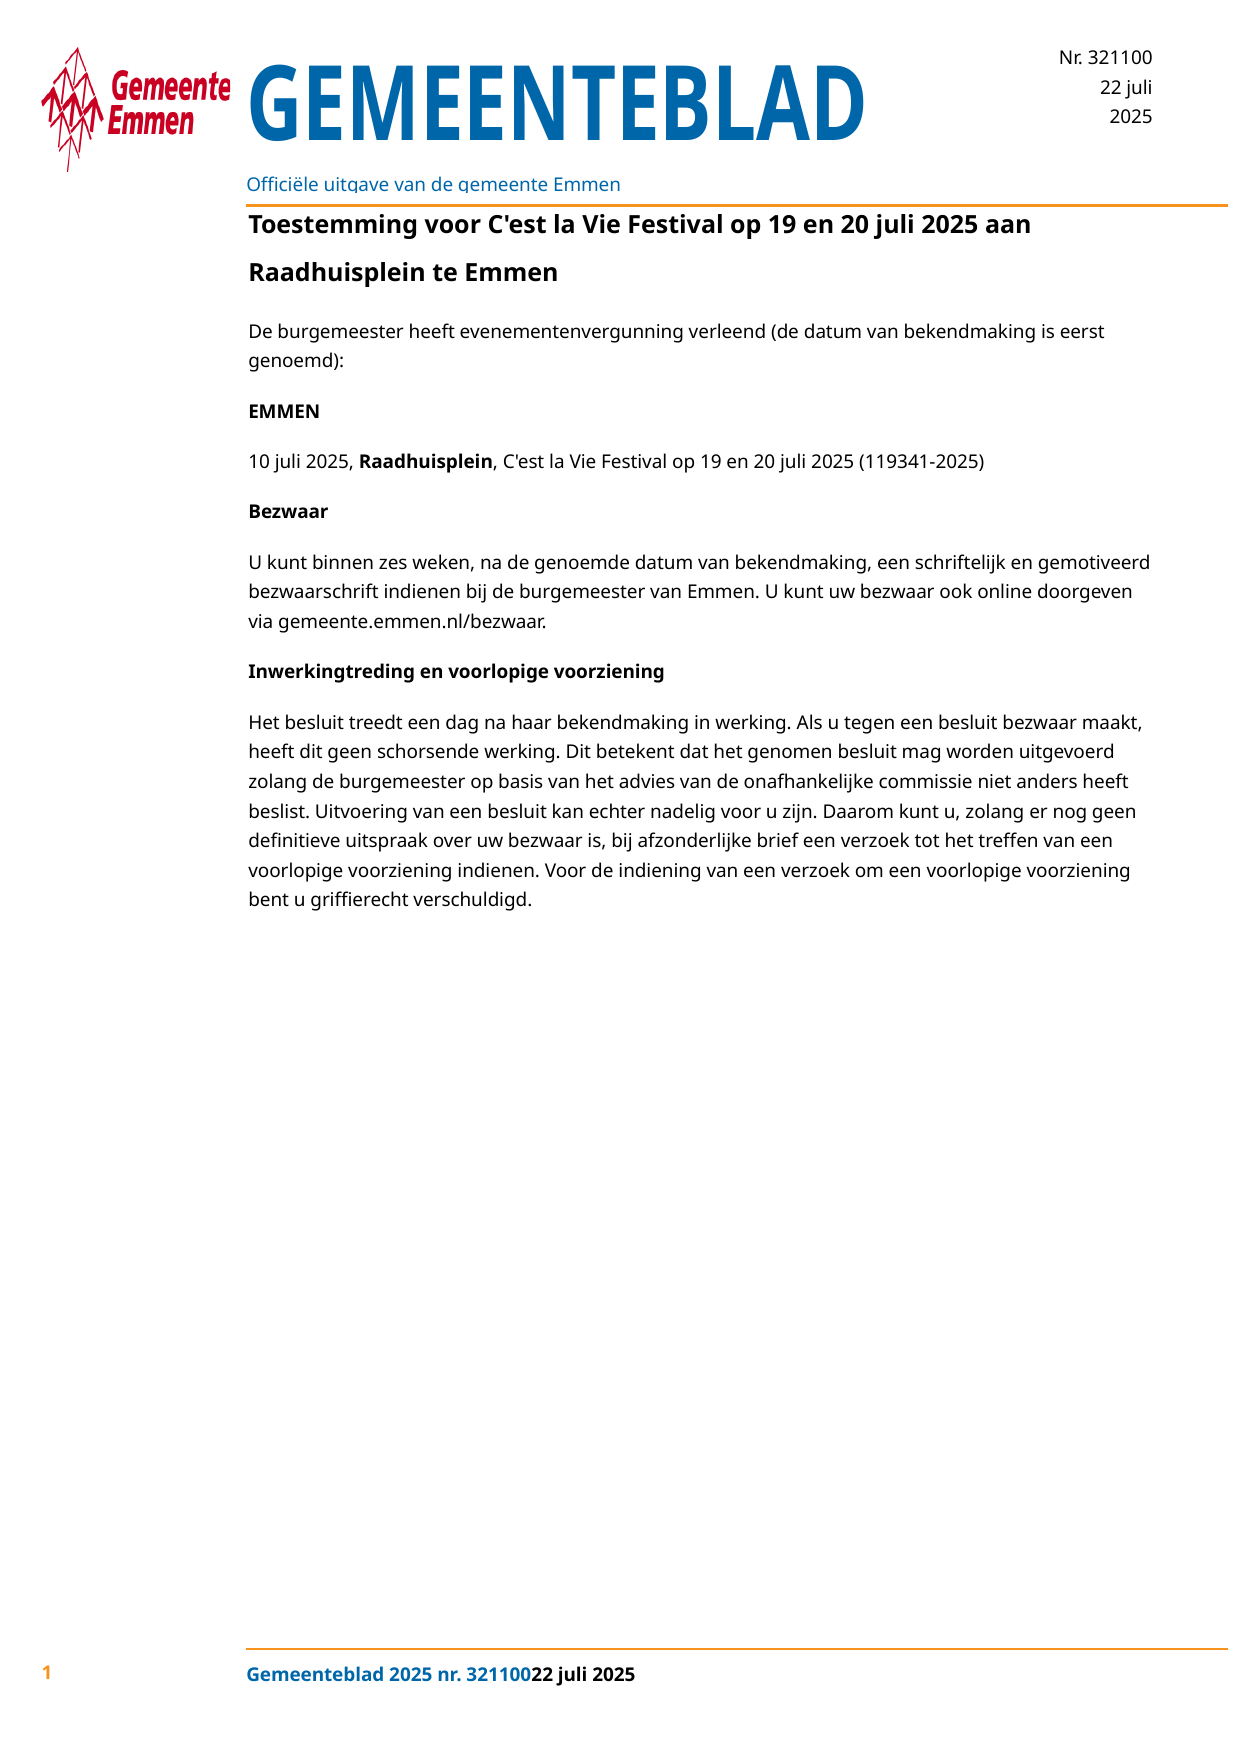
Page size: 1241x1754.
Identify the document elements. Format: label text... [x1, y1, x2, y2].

text Bezwaar [248, 499, 1152, 524]
text De burgemeester heeft evenementenvergunning verleend (de datum van bekendmaking is eerst genoemd): [248, 318, 1152, 373]
text Het besluit treedt een dag na haar bekendmaking in werking. Als u tegen een besluit bezwaar maakt, heeft dit geen schorsende werking. Dit betekent dat het genomen besluit mag worden uitgevoerd zolang de burgemeester op basis van het advies van de onafhankelijke commissie niet anders heeft beslist. Uitvoering van een besluit kan echter nadelig voor u zijn. Daarom kunt u, zolang er nog geen definitieve uitspraak over uw bezwaar is, bij afzonderlijke brief een verzoek tot het treffen van een voorlopige voorziening indienen. Voor de indiening van een verzoek om een voorlopige voorziening bent u griffierecht verschuldigd. [248, 709, 1152, 912]
text EMMEN [248, 398, 1152, 424]
text Inwerkingtreding en voorlopige voorziening [248, 659, 1152, 684]
text Toestemming voor C'est la Vie Festival op 19 en 20 juli 2025 aan Raadhuisplein te Emmen [248, 207, 1152, 288]
picture [41, 47, 231, 172]
text U kunt binnen zes weken, na de genoemde datum van bekendmaking, een schriftelijk en gemotiveerd bezwaarschrift indienen bij de burgemeester van Emmen. U kunt uw bezwaar ook online doorgeven via gemeente.emmen.nl/bezwaar. [248, 549, 1152, 634]
text 10 juli 2025, Raadhuisplein, C'est la Vie Festival op 19 en 20 juli 2025 (119341-2025) [248, 448, 1152, 474]
